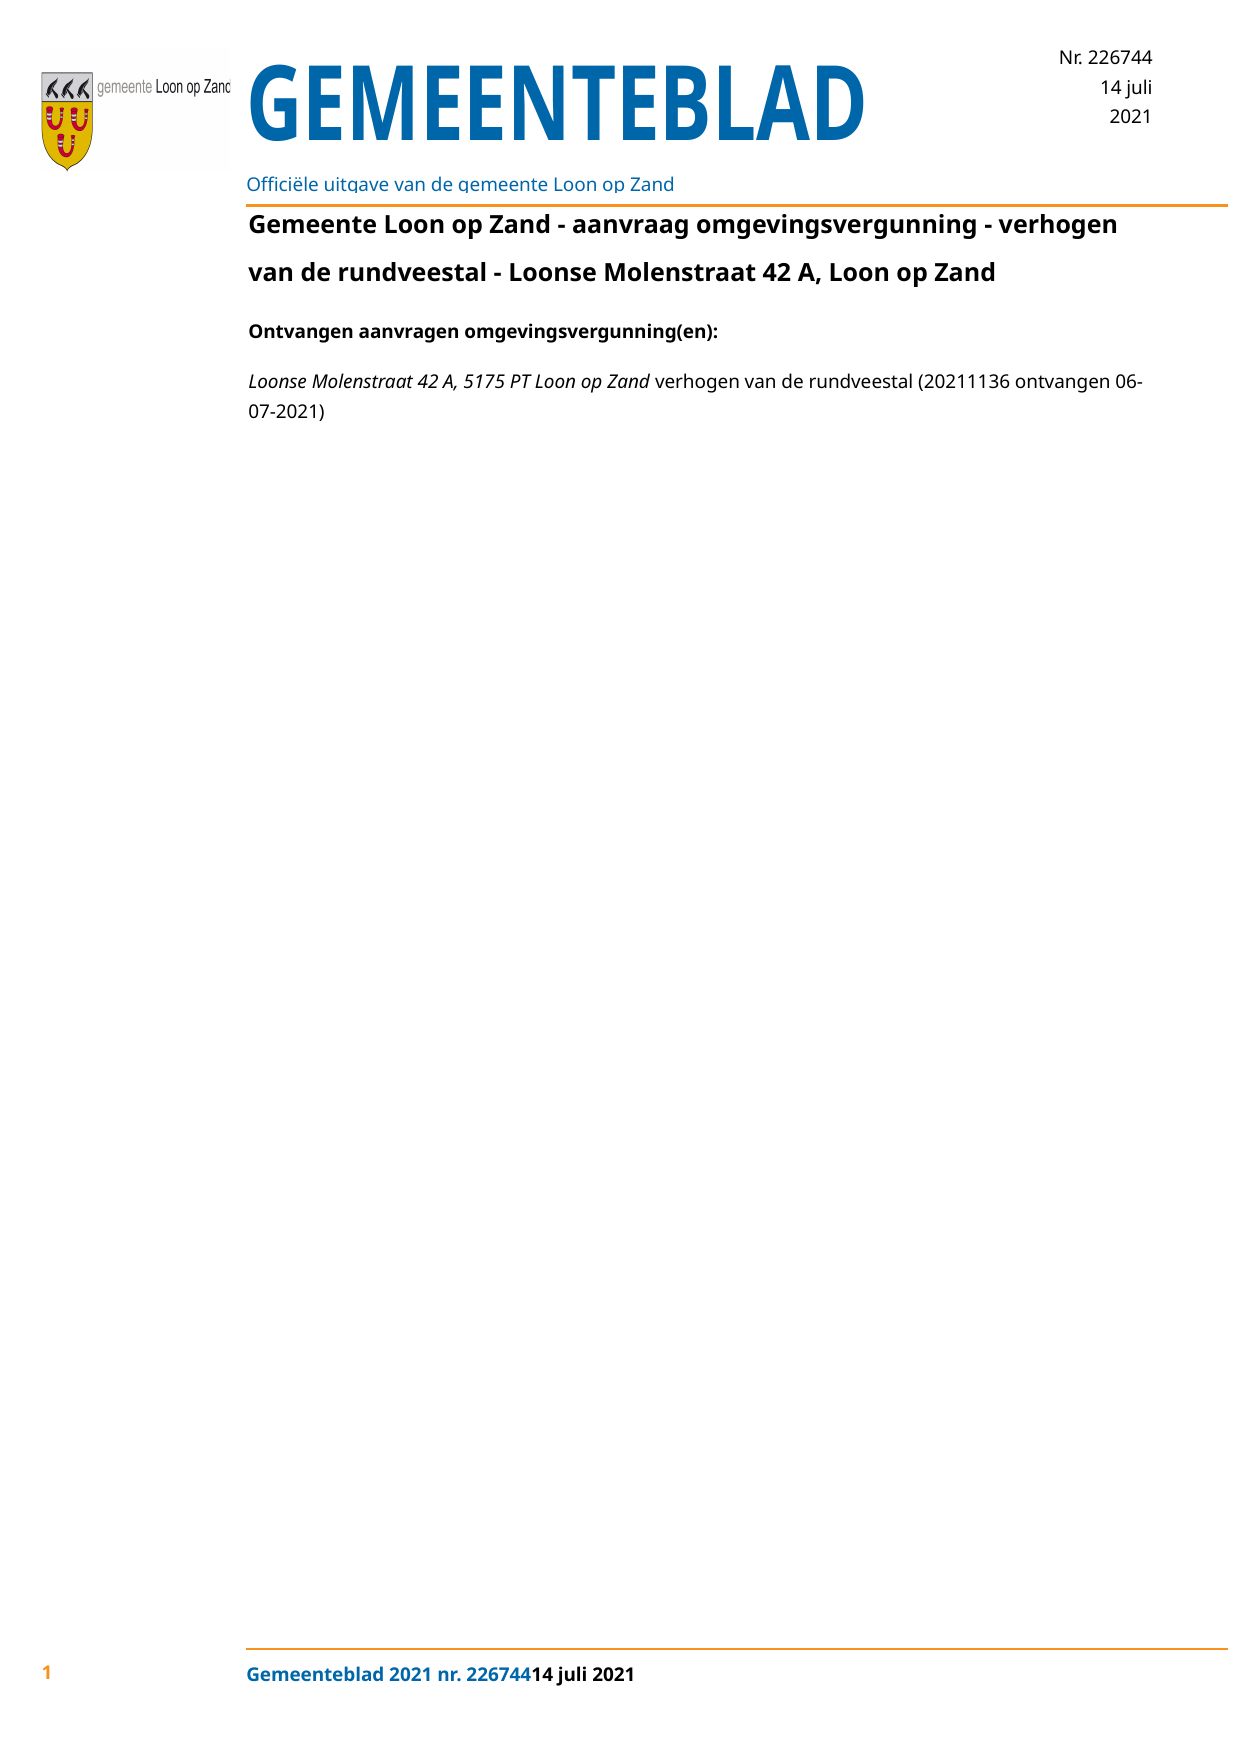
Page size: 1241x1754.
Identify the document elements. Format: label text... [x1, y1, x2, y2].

text Gemeente Loon op Zand - aanvraag omgevingsvergunning - verhogen van de rundveestal - Loonse Molenstraat 42 A, Loon op Zand [248, 207, 1152, 288]
picture [41, 47, 231, 172]
text Ontvangen aanvragen omgevingsvergunning(en): [248, 318, 1152, 344]
text Loonse Molenstraat 42 A, 5175 PT Loon op Zand verhogen van de rundveestal (20211136 ontvangen 06-07-2021) [248, 368, 1152, 424]
